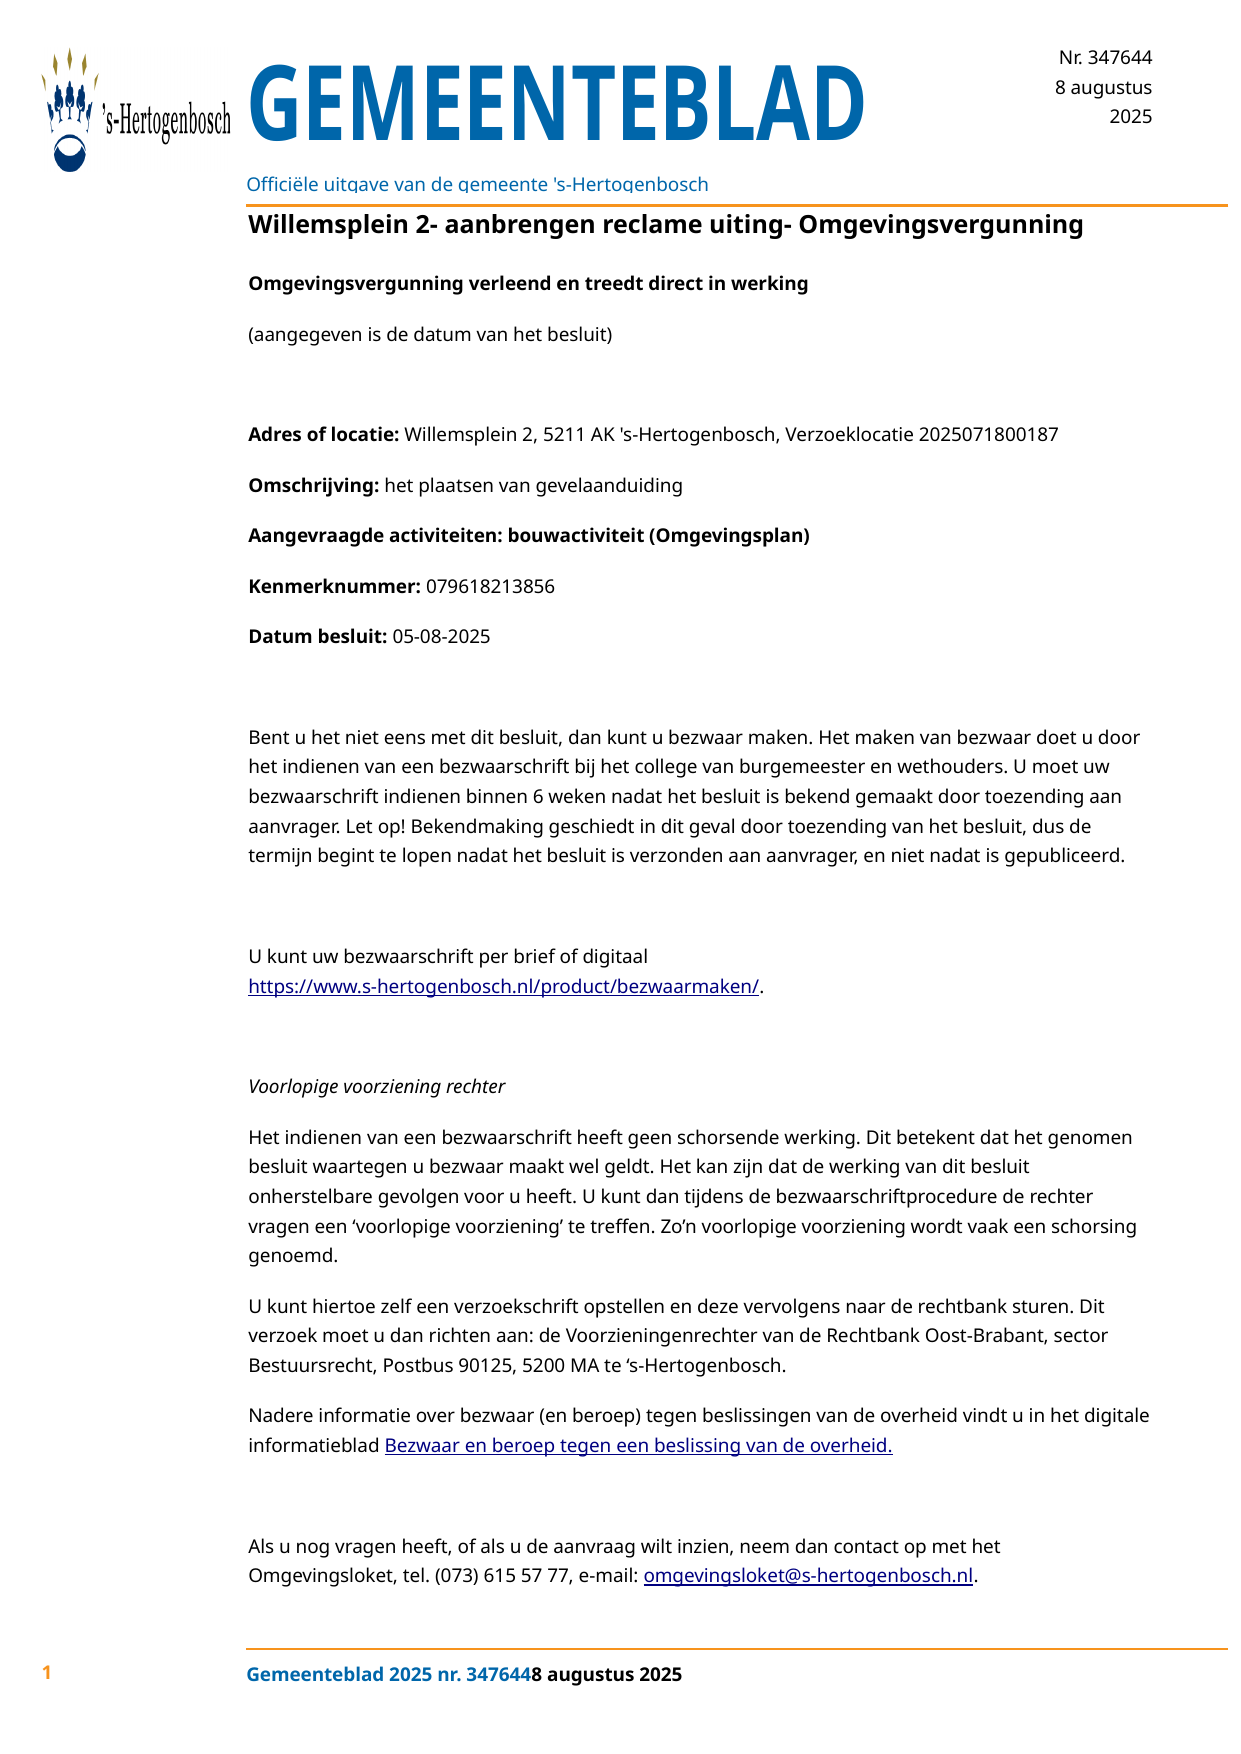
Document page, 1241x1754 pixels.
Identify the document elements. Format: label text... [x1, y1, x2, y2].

text Datum besluit: 05-08-2025 [248, 623, 1152, 649]
text Aangevraagde activiteiten: bouwactiviteit (Omgevingsplan) [248, 522, 1152, 548]
text Nadere informatie over bezwaar (en beroep) tegen beslissingen van de overheid vindt u in het digitale informatieblad Bezwaar en beroep tegen een beslissing van de overheid. [248, 1402, 1152, 1458]
text U kunt uw bezwaarschrift per brief of digitaal https://www.s-hertogenbosch.nl/product/bezwaarmaken/. [248, 943, 1152, 998]
text Het indienen van een bezwaarschrift heeft geen schorsende werking. Dit betekent dat het genomen besluit waartegen u bezwaar maakt wel geldt. Het kan zijn dat de werking van dit besluit onherstelbare gevolgen voor u heeft. U kunt dan tijdens de bezwaarschriftprocedure de rechter vragen een ‘voorlopige voorziening’ te treffen. Zo’n voorlopige voorziening wordt vaak een schorsing genoemd. [248, 1124, 1152, 1268]
text Voorlopige voorziening rechter [248, 1074, 1152, 1099]
text Omgevingsvergunning verleend en treedt direct in werking [248, 270, 1152, 296]
text Bent u het niet eens met dit besluit, dan kunt u bezwaar maken. Het maken van bezwaar doet u door het indienen van een bezwaarschrift bij het college van burgemeester en wethouders. U moet uw bezwaarschrift indienen binnen 6 weken nadat het besluit is bekend gemaakt door toezending aan aanvrager. Let op! Bekendmaking geschiedt in dit geval door toezending van het besluit, dus de termijn begint te lopen nadat het besluit is verzonden aan aanvrager, en niet nadat is gepubliceerd. [248, 724, 1152, 868]
text (aangegeven is de datum van het besluit) [248, 321, 1152, 346]
text Kenmerknummer: 079618213856 [248, 573, 1152, 598]
text Willemsplein 2- aanbrengen reclame uiting- Omgevingsvergunning [248, 207, 1152, 241]
picture [41, 47, 231, 172]
text U kunt hiertoe zelf een verzoekschrift opstellen en deze vervolgens naar de rechtbank sturen. Dit verzoek moet u dan richten aan: de Voorzieningenrechter van de Rechtbank Oost-Brabant, sector Bestuursrecht, Postbus 90125, 5200 MA te ‘s-Hertogenbosch. [248, 1293, 1152, 1378]
text Adres of locatie: Willemsplein 2, 5211 AK 's-Hertogenbosch, Verzoeklocatie 2025071800187 [248, 422, 1152, 447]
text Omschrijving: het plaatsen van gevelaanduiding [248, 472, 1152, 498]
text Als u nog vragen heeft, of als u de aanvraag wilt inzien, neem dan contact op met het Omgevingsloket, tel. (073) 615 57 77, e-mail: omgevingsloket@s-hertogenbosch.nl. [248, 1533, 1152, 1588]
